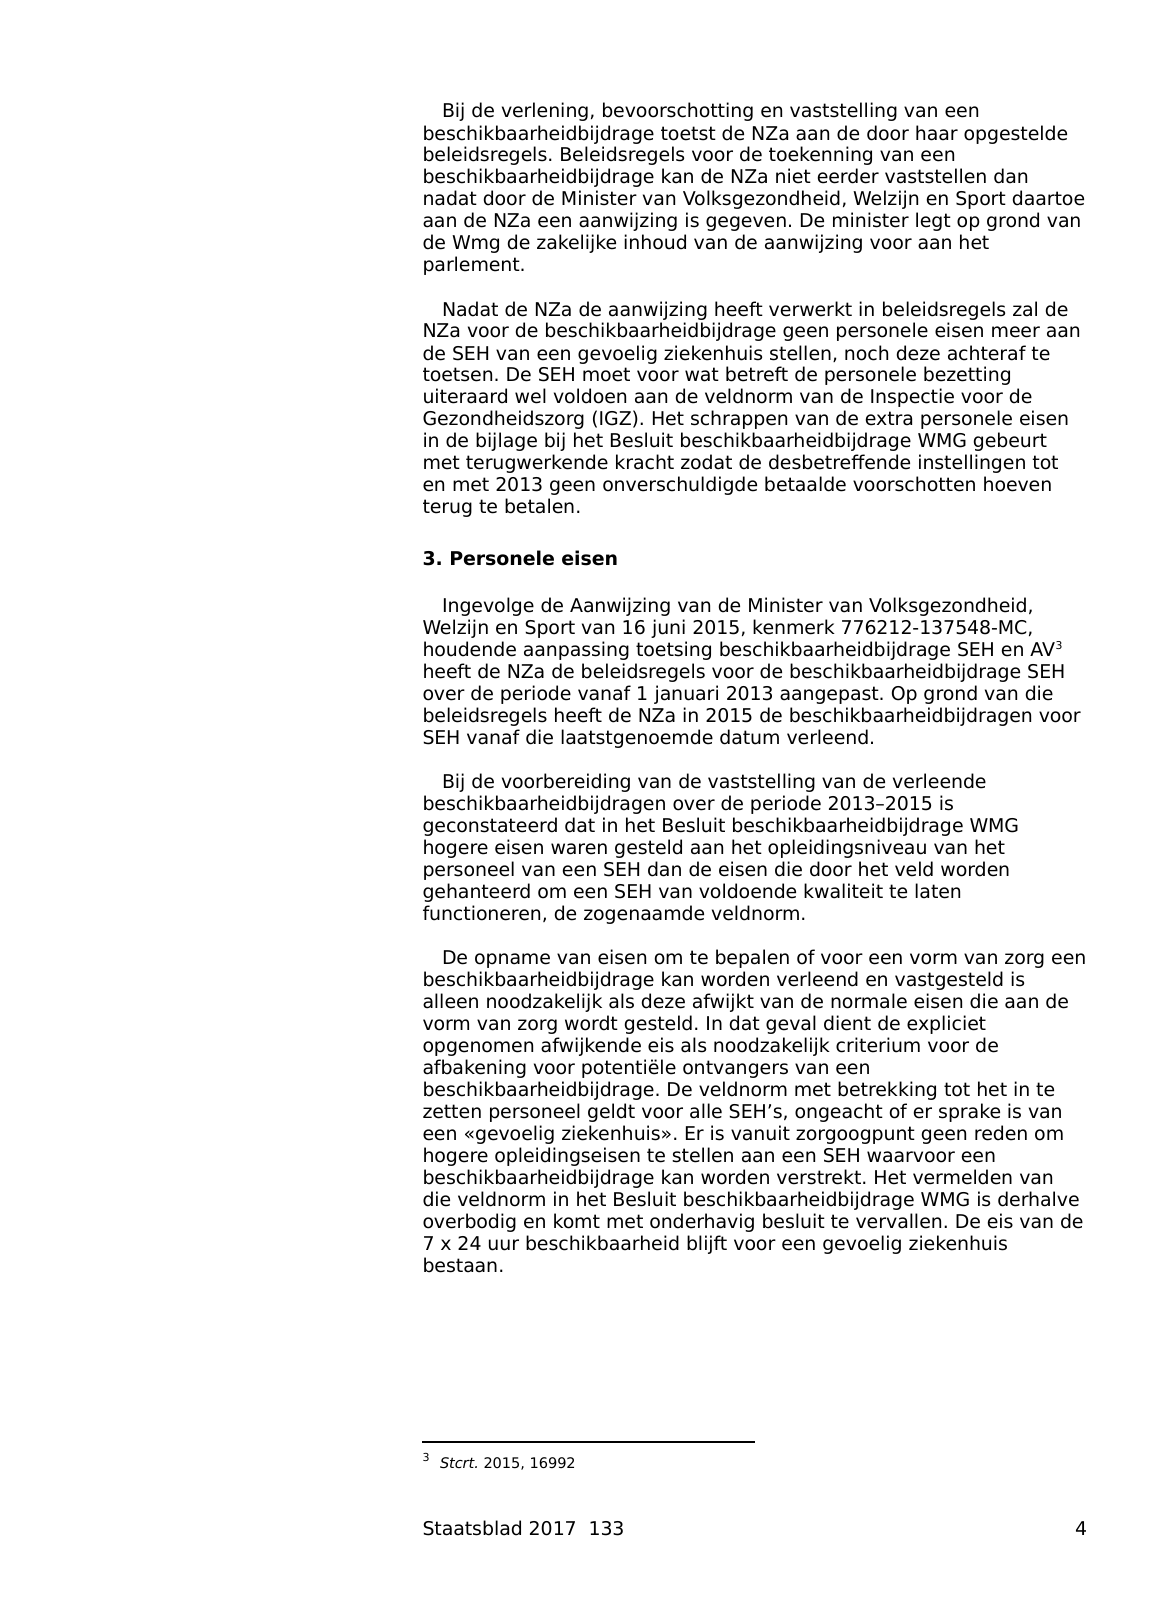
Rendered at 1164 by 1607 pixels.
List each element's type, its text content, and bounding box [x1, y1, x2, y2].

text Ingevolge de Aanwijzing van de Minister van Volksgezondheid, Welzijn en Sport van 16 juni 2015, kenmerk 776212-137548-MC, houdende aanpassing toetsing beschikbaarheidbijdrage SEH en AV heeft de NZa de beleidsregels voor de beschikbaarheidbijdrage SEH over de periode vanaf 1 januari 2013 aangepast. Op grond van die beleidsregels heeft de NZa in 2015 de beschikbaarheidbijdragen voor SEH vanaf die laatstgenoemde datum verleend. [422, 595, 1087, 749]
subtitle 3. Personele eisen [422, 548, 1087, 570]
text Bij de verlening, bevoorschotting en vaststelling van een beschikbaarheidbijdrage toetst de NZa aan de door haar opgestelde beleidsregels. Beleidsregels voor de toekenning van een beschikbaarheidbijdrage kan de NZa niet eerder vaststellen dan nadat door de Minister van Volksgezondheid, Welzijn en Sport daartoe aan de NZa een aanwijzing is gegeven. De minister legt op grond van de Wmg de zakelijke inhoud van de aanwijzing voor aan het parlement. [422, 100, 1087, 276]
text Bij de voorbereiding van de vaststelling van de verleende beschikbaarheidbijdragen over de periode 2013–2015 is geconstateerd dat in het Besluit beschikbaarheidbijdrage WMG hogere eisen waren gesteld aan het opleidingsniveau van het personeel van een SEH dan de eisen die door het veld worden gehanteerd om een SEH van voldoende kwaliteit te laten functioneren, de zogenaamde veldnorm. [422, 771, 1087, 925]
text Stcrt. 2015, 16992 [422, 1451, 1087, 1473]
text De opname van eisen om te bepalen of voor een vorm van zorg een beschikbaarheidbijdrage kan worden verleend en vastgesteld is alleen noodzakelijk als deze afwijkt van de normale eisen die aan de vorm van zorg wordt gesteld. In dat geval dient de expliciet opgenomen afwijkende eis als noodzakelijk criterium voor de afbakening voor potentiële ontvangers van een beschikbaarheidbijdrage. De veldnorm met betrekking tot het in te zetten personeel geldt voor alle SEH’s, ongeacht of er sprake is van een «gevoelig ziekenhuis». Er is vanuit zorgoogpunt geen reden om hogere opleidingseisen te stellen aan een SEH waarvoor een beschikbaarheidbijdrage kan worden verstrekt. Het vermelden van die veldnorm in het Besluit beschikbaarheidbijdrage WMG is derhalve overbodig en komt met onderhavig besluit te vervallen. De eis van de 7 x 24 uur beschikbaarheid blijft voor een gevoelig ziekenhuis bestaan. [422, 947, 1087, 1277]
text Nadat de NZa de aanwijzing heeft verwerkt in beleidsregels zal de NZa voor de beschikbaarheidbijdrage geen personele eisen meer aan de SEH van een gevoelig ziekenhuis stellen, noch deze achteraf te toetsen. De SEH moet voor wat betreft de personele bezetting uiteraard wel voldoen aan de veldnorm van de Inspectie voor de Gezondheidszorg (IGZ). Het schrappen van de extra personele eisen in de bijlage bij het Besluit beschikbaarheidbijdrage WMG gebeurt met terugwerkende kracht zodat de desbetreffende instellingen tot en met 2013 geen onverschuldigde betaalde voorschotten hoeven terug te betalen. [422, 298, 1087, 518]
